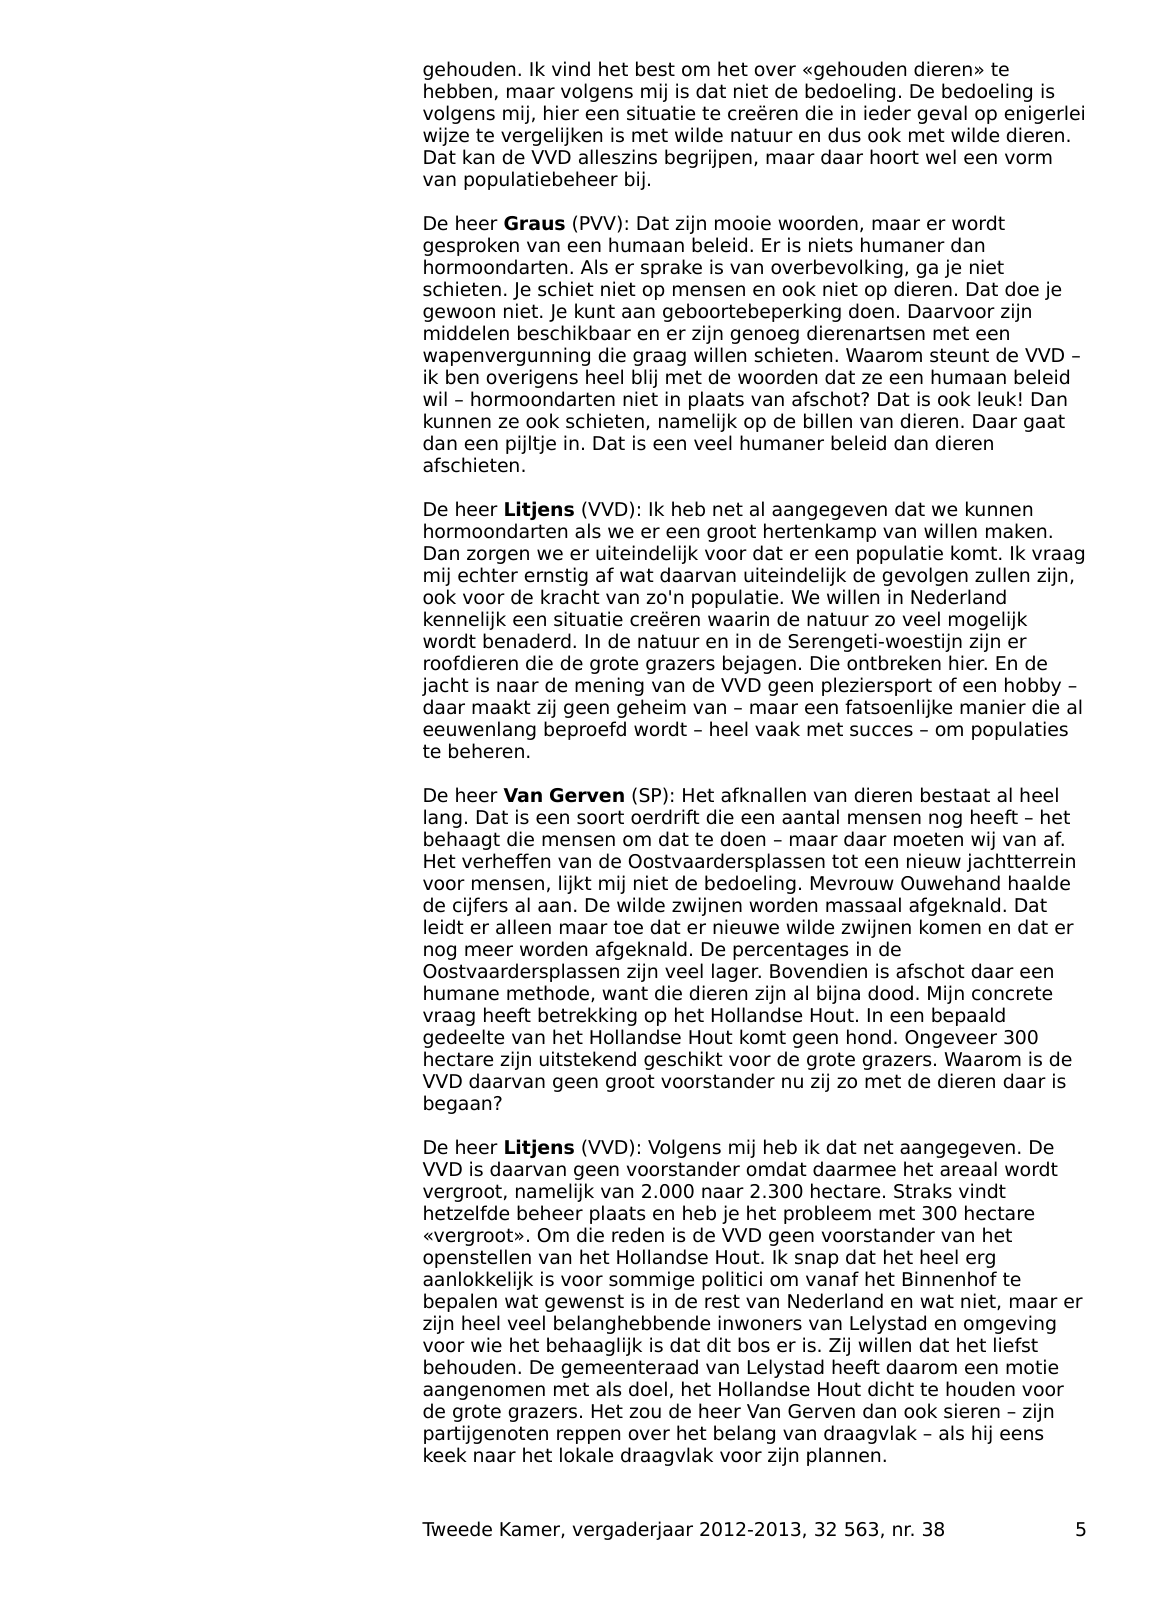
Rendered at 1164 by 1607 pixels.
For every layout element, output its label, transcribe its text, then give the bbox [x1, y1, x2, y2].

text De heer Van Gerven (SP): Het afknallen van dieren bestaat al heel lang. Dat is een soort oerdrift die een aantal mensen nog heeft – het behaagt die mensen om dat te doen – maar daar moeten wij van af. Het verheffen van de Oostvaardersplassen tot een nieuw jachtterrein voor mensen, lijkt mij niet de bedoeling. Mevrouw Ouwehand haalde de cijfers al aan. De wilde zwijnen worden massaal afgeknald. Dat leidt er alleen maar toe dat er nieuwe wilde zwijnen komen en dat er nog meer worden afgeknald. De percentages in de Oostvaardersplassen zijn veel lager. Bovendien is afschot daar een humane methode, want die dieren zijn al bijna dood. Mijn concrete vraag heeft betrekking op het Hollandse Hout. In een bepaald gedeelte van het Hollandse Hout komt geen hond. Ongeveer 300 hectare zijn uitstekend geschikt voor de grote grazers. Waarom is de VVD daarvan geen groot voorstander nu zij zo met de dieren daar is begaan? [422, 785, 1087, 1115]
text gehouden. Ik vind het best om het over «gehouden dieren» te hebben, maar volgens mij is dat niet de bedoeling. De bedoeling is volgens mij, hier een situatie te creëren die in ieder geval op enigerlei wijze te vergelijken is met wilde natuur en dus ook met wilde dieren. Dat kan de VVD alleszins begrijpen, maar daar hoort wel een vorm van populatiebeheer bij. [422, 59, 1087, 191]
text De heer Litjens (VVD): Volgens mij heb ik dat net aangegeven. De VVD is daarvan geen voorstander omdat daarmee het areaal wordt vergroot, namelijk van 2.000 naar 2.300 hectare. Straks vindt hetzelfde beheer plaats en heb je het probleem met 300 hectare «vergroot». Om die reden is de VVD geen voorstander van het openstellen van het Hollandse Hout. Ik snap dat het heel erg aanlokkelijk is voor sommige politici om vanaf het Binnenhof te bepalen wat gewenst is in de rest van Nederland en wat niet, maar er zijn heel veel belanghebbende inwoners van Lelystad en omgeving voor wie het behaaglijk is dat dit bos er is. Zij willen dat het liefst behouden. De gemeenteraad van Lelystad heeft daarom een motie aangenomen met als doel, het Hollandse Hout dicht te houden voor de grote grazers. Het zou de heer Van Gerven dan ook sieren – zijn partijgenoten reppen over het belang van draagvlak – als hij eens keek naar het lokale draagvlak voor zijn plannen. [422, 1137, 1087, 1467]
text De heer Graus (PVV): Dat zijn mooie woorden, maar er wordt gesproken van een humaan beleid. Er is niets humaner dan hormoondarten. Als er sprake is van overbevolking, ga je niet schieten. Je schiet niet op mensen en ook niet op dieren. Dat doe je gewoon niet. Je kunt aan geboortebeperking doen. Daarvoor zijn middelen beschikbaar en er zijn genoeg dierenartsen met een wapenvergunning die graag willen schieten. Waarom steunt de VVD – ik ben overigens heel blij met de woorden dat ze een humaan beleid wil – hormoondarten niet in plaats van afschot? Dat is ook leuk! Dan kunnen ze ook schieten, namelijk op de billen van dieren. Daar gaat dan een pijltje in. Dat is een veel humaner beleid dan dieren afschieten. [422, 213, 1087, 477]
text De heer Litjens (VVD): Ik heb net al aangegeven dat we kunnen hormoondarten als we er een groot hertenkamp van willen maken. Dan zorgen we er uiteindelijk voor dat er een populatie komt. Ik vraag mij echter ernstig af wat daarvan uiteindelijk de gevolgen zullen zijn, ook voor de kracht van zo'n populatie. We willen in Nederland kennelijk een situatie creëren waarin de natuur zo veel mogelijk wordt benaderd. In de natuur en in de Serengeti-woestijn zijn er roofdieren die de grote grazers bejagen. Die ontbreken hier. En de jacht is naar de mening van de VVD geen pleziersport of een hobby – daar maakt zij geen geheim van – maar een fatsoenlijke manier die al eeuwenlang beproefd wordt – heel vaak met succes – om populaties te beheren. [422, 499, 1087, 763]
